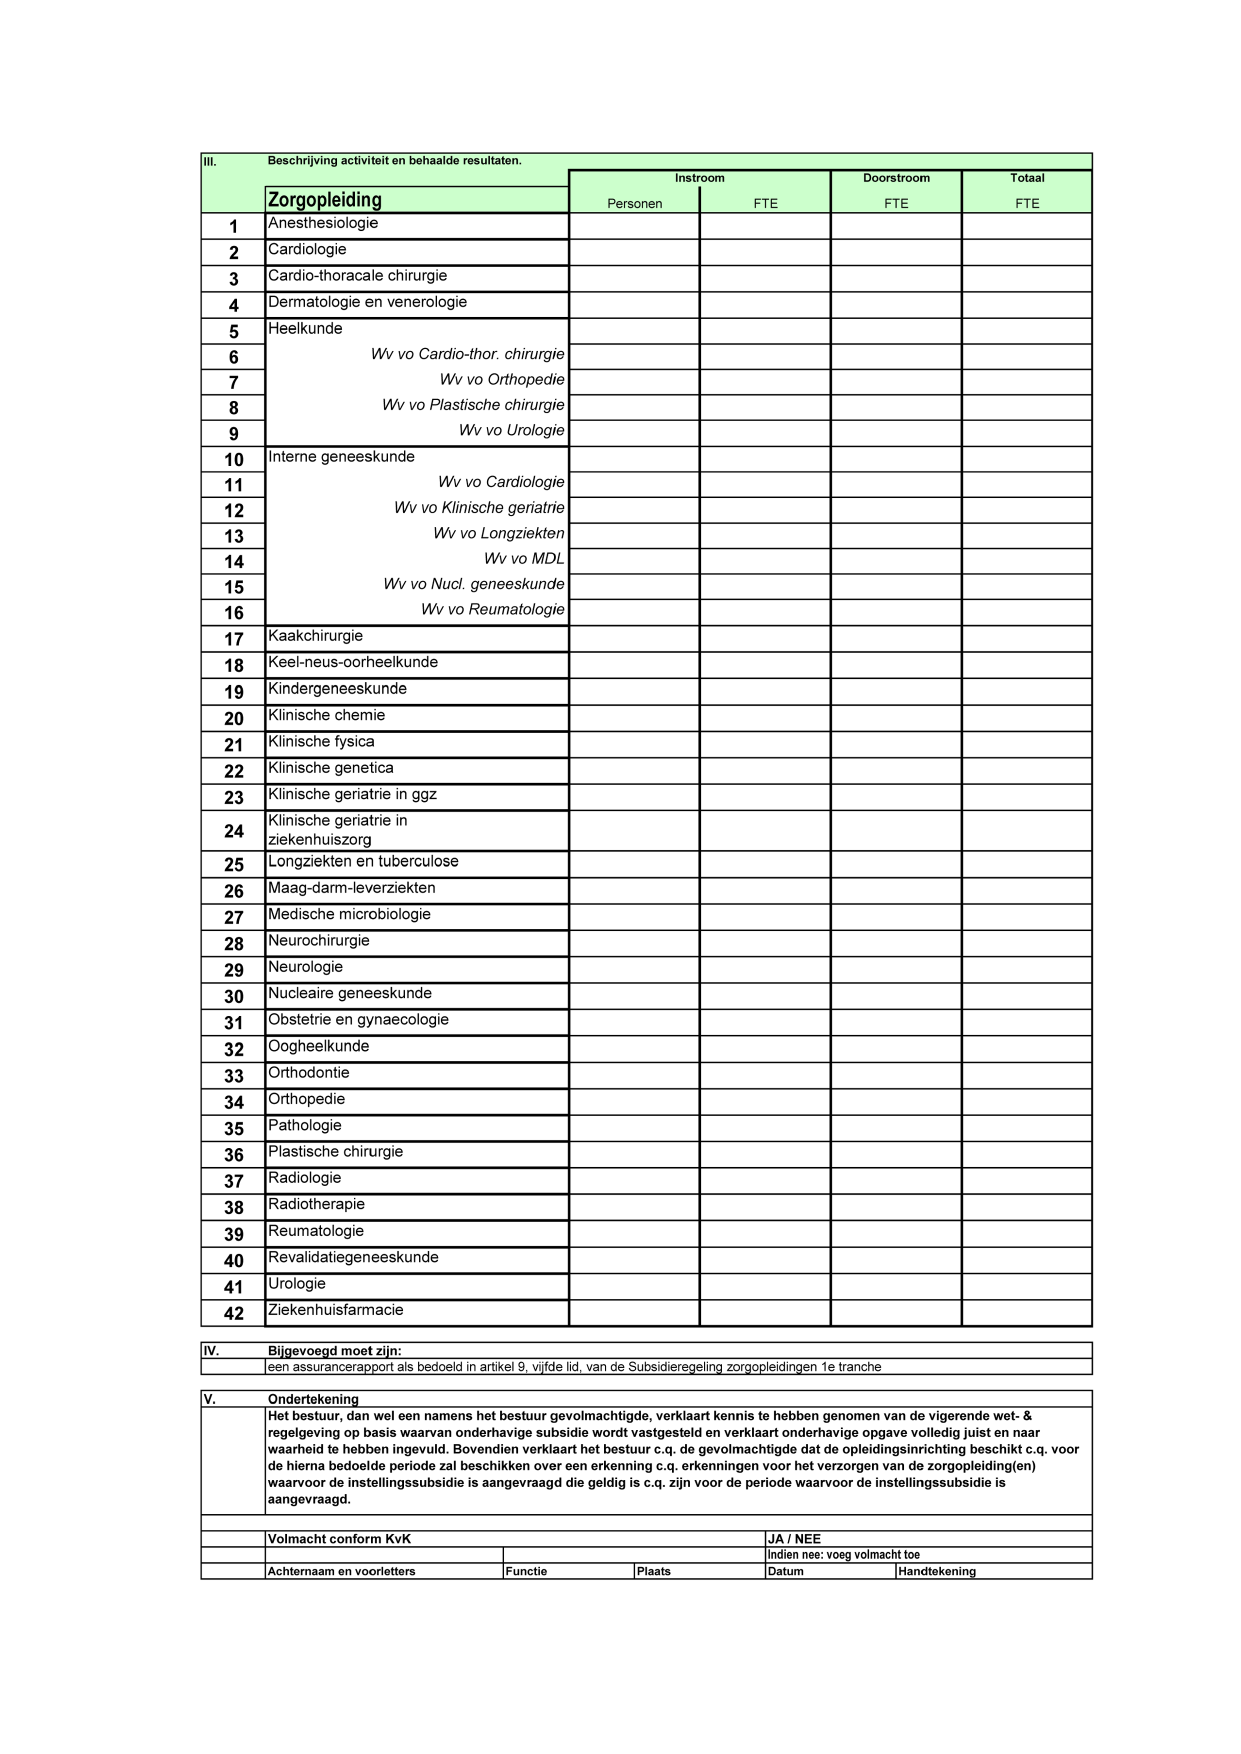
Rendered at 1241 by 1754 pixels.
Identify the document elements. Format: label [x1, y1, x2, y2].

picture [187, 150, 1105, 1582]
